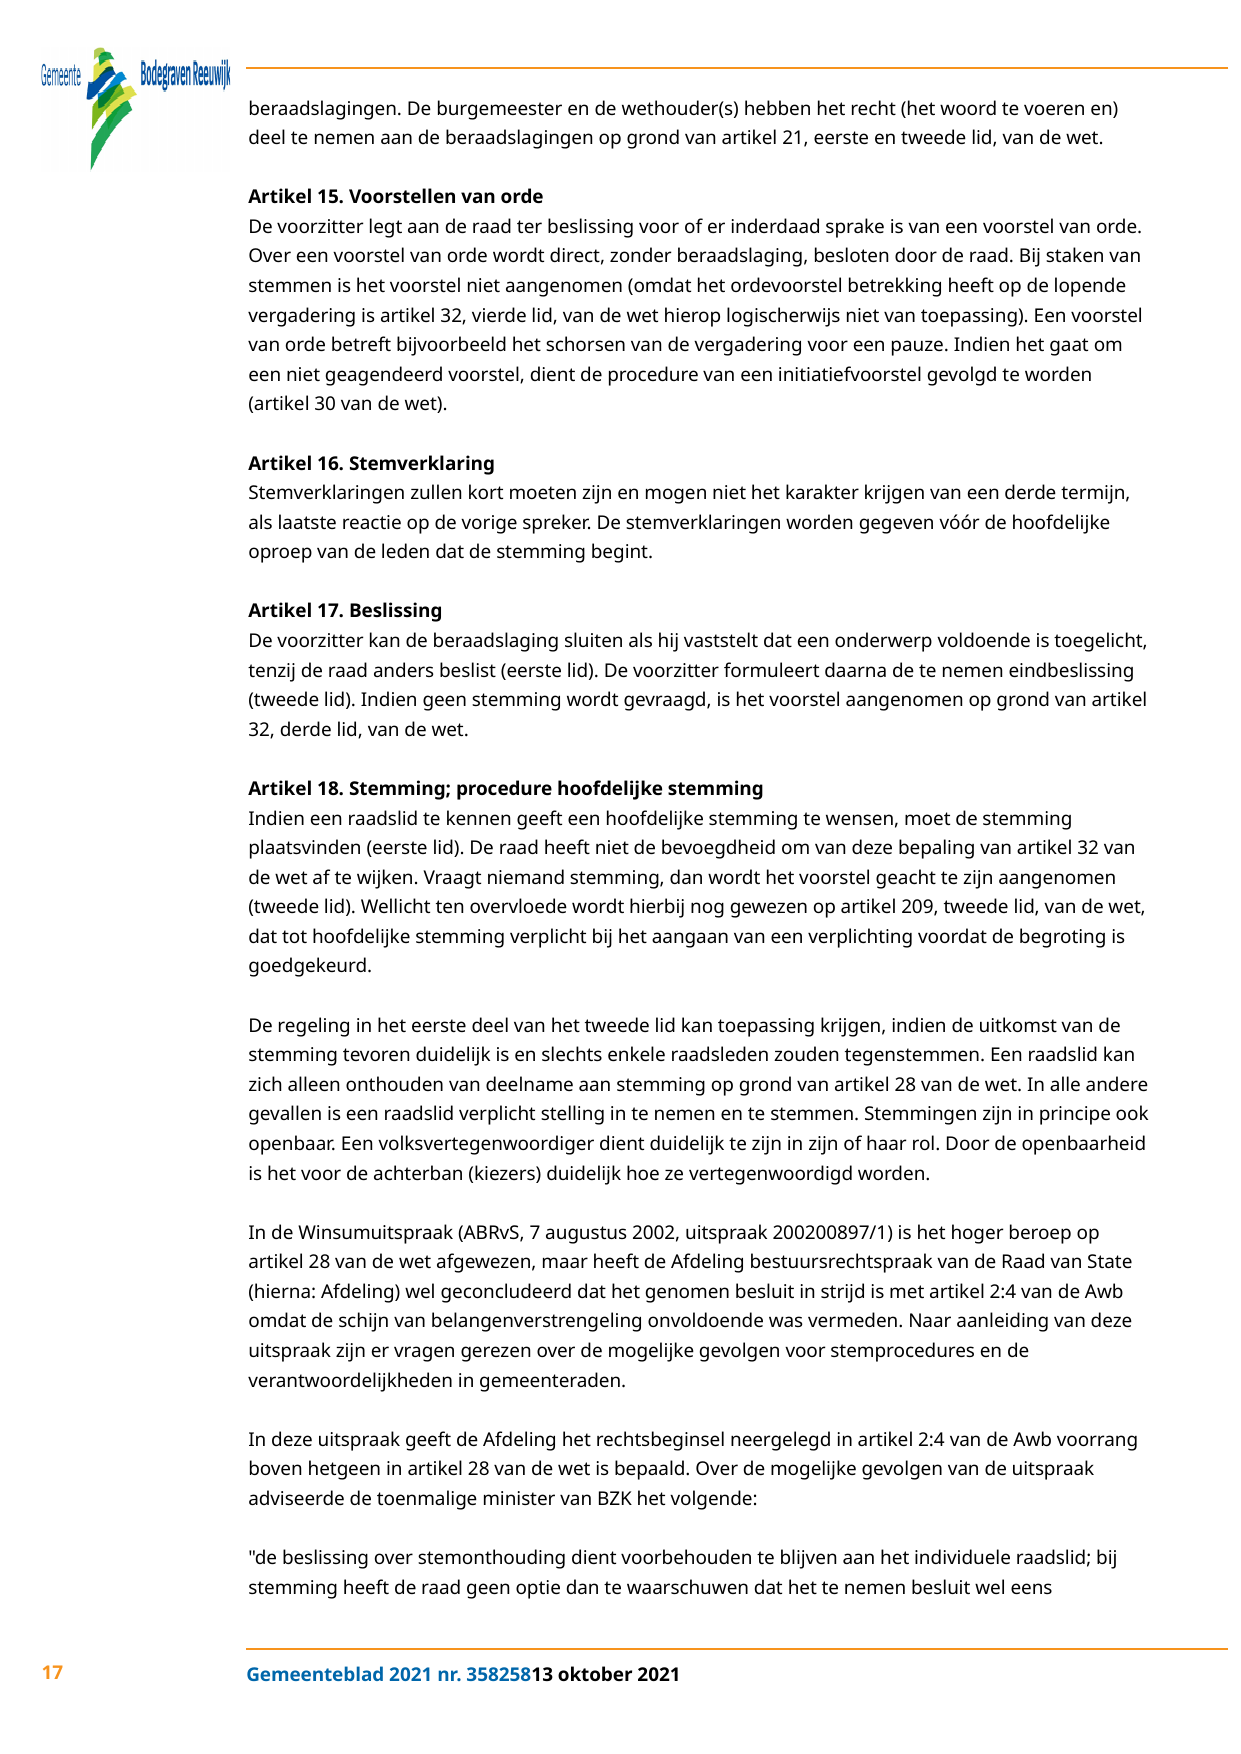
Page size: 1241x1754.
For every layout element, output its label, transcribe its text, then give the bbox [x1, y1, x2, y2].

text "de beslissing over stemonthouding dient voorbehouden te blijven aan het individuele raadslid; bij stemming heeft de raad geen optie dan te waarschuwen dat het te nemen besluit wel eens [248, 1544, 1152, 1600]
text Artikel 15. Voorstellen van orde [248, 183, 1152, 209]
text Stemverklaringen zullen kort moeten zijn en mogen niet het karakter krijgen van een derde termijn, als laatste reactie op de vorige spreker. De stemverklaringen worden gegeven vóór de hoofdelijke oproep van de leden dat de stemming begint. [248, 479, 1152, 564]
text beraadslagingen. De burgemeester en de wethouder(s) hebben het recht (het woord te voeren en) deel te nemen aan de beraadslagingen op grond van artikel 21, eerste en tweede lid, van de wet. [248, 95, 1152, 150]
picture [41, 47, 231, 172]
text De regeling in het eerste deel van het tweede lid kan toepassing krijgen, indien de uitkomst van de stemming tevoren duidelijk is en slechts enkele raadsleden zouden tegenstemmen. Een raadslid kan zich alleen onthouden van deelname aan stemming op grond van artikel 28 van de wet. In alle andere gevallen is een raadslid verplicht stelling in te nemen en te stemmen. Stemmingen zijn in principe ook openbaar. Een volksvertegenwoordiger dient duidelijk te zijn in zijn of haar rol. Door de openbaarheid is het voor de achterban (kiezers) duidelijk hoe ze vertegenwoordigd worden. [248, 1012, 1152, 1186]
text Artikel 18. Stemming; procedure hoofdelijke stemming [248, 775, 1152, 801]
text In deze uitspraak geeft de Afdeling het rechtsbeginsel neergelegd in artikel 2:4 van de Awb voorrang boven hetgeen in artikel 28 van de wet is bepaald. Over de mogelijke gevolgen van de uitspraak adviseerde de toenmalige minister van BZK het volgende: [248, 1426, 1152, 1511]
text Artikel 17. Beslissing [248, 598, 1152, 623]
text In de Winsumuitspraak (ABRvS, 7 augustus 2002, uitspraak 200200897/1) is het hoger beroep op artikel 28 van de wet afgewezen, maar heeft de Afdeling bestuursrechtspraak van de Raad van State (hierna: Afdeling) wel geconcludeerd dat het genomen besluit in strijd is met artikel 2:4 van de Awb omdat de schijn van belangenverstrengeling onvoldoende was vermeden. Naar aanleiding van deze uitspraak zijn er vragen gerezen over de mogelijke gevolgen voor stemprocedures en de verantwoordelijkheden in gemeenteraden. [248, 1219, 1152, 1393]
text De voorzitter legt aan de raad ter beslissing voor of er inderdaad sprake is van een voorstel van orde. Over een voorstel van orde wordt direct, zonder beraadslaging, besloten door de raad. Bij staken van stemmen is het voorstel niet aangenomen (omdat het ordevoorstel betrekking heeft op de lopende vergadering is artikel 32, vierde lid, van de wet hierop logischerwijs niet van toepassing). Een voorstel van orde betreft bijvoorbeeld het schorsen van de vergadering voor een pauze. Indien het gaat om een niet geagendeerd voorstel, dient de procedure van een initiatiefvoorstel gevolgd te worden (artikel 30 van de wet). [248, 213, 1152, 416]
text De voorzitter kan de beraadslaging sluiten als hij vaststelt dat een onderwerp voldoende is toegelicht, tenzij de raad anders beslist (eerste lid). De voorzitter formuleert daarna de te nemen eindbeslissing (tweede lid). Indien geen stemming wordt gevraagd, is het voorstel aangenomen op grond van artikel 32, derde lid, van de wet. [248, 627, 1152, 742]
text Indien een raadslid te kennen geeft een hoofdelijke stemming te wensen, moet de stemming plaatsvinden (eerste lid). De raad heeft niet de bevoegdheid om van deze bepaling van artikel 32 van de wet af te wijken. Vraagt niemand stemming, dan wordt het voorstel geacht te zijn aangenomen (tweede lid). Wellicht ten overvloede wordt hierbij nog gewezen op artikel 209, tweede lid, van de wet, dat tot hoofdelijke stemming verplicht bij het aangaan van een verplichting voordat de begroting is goedgekeurd. [248, 805, 1152, 978]
text Artikel 16. Stemverklaring [248, 450, 1152, 476]
